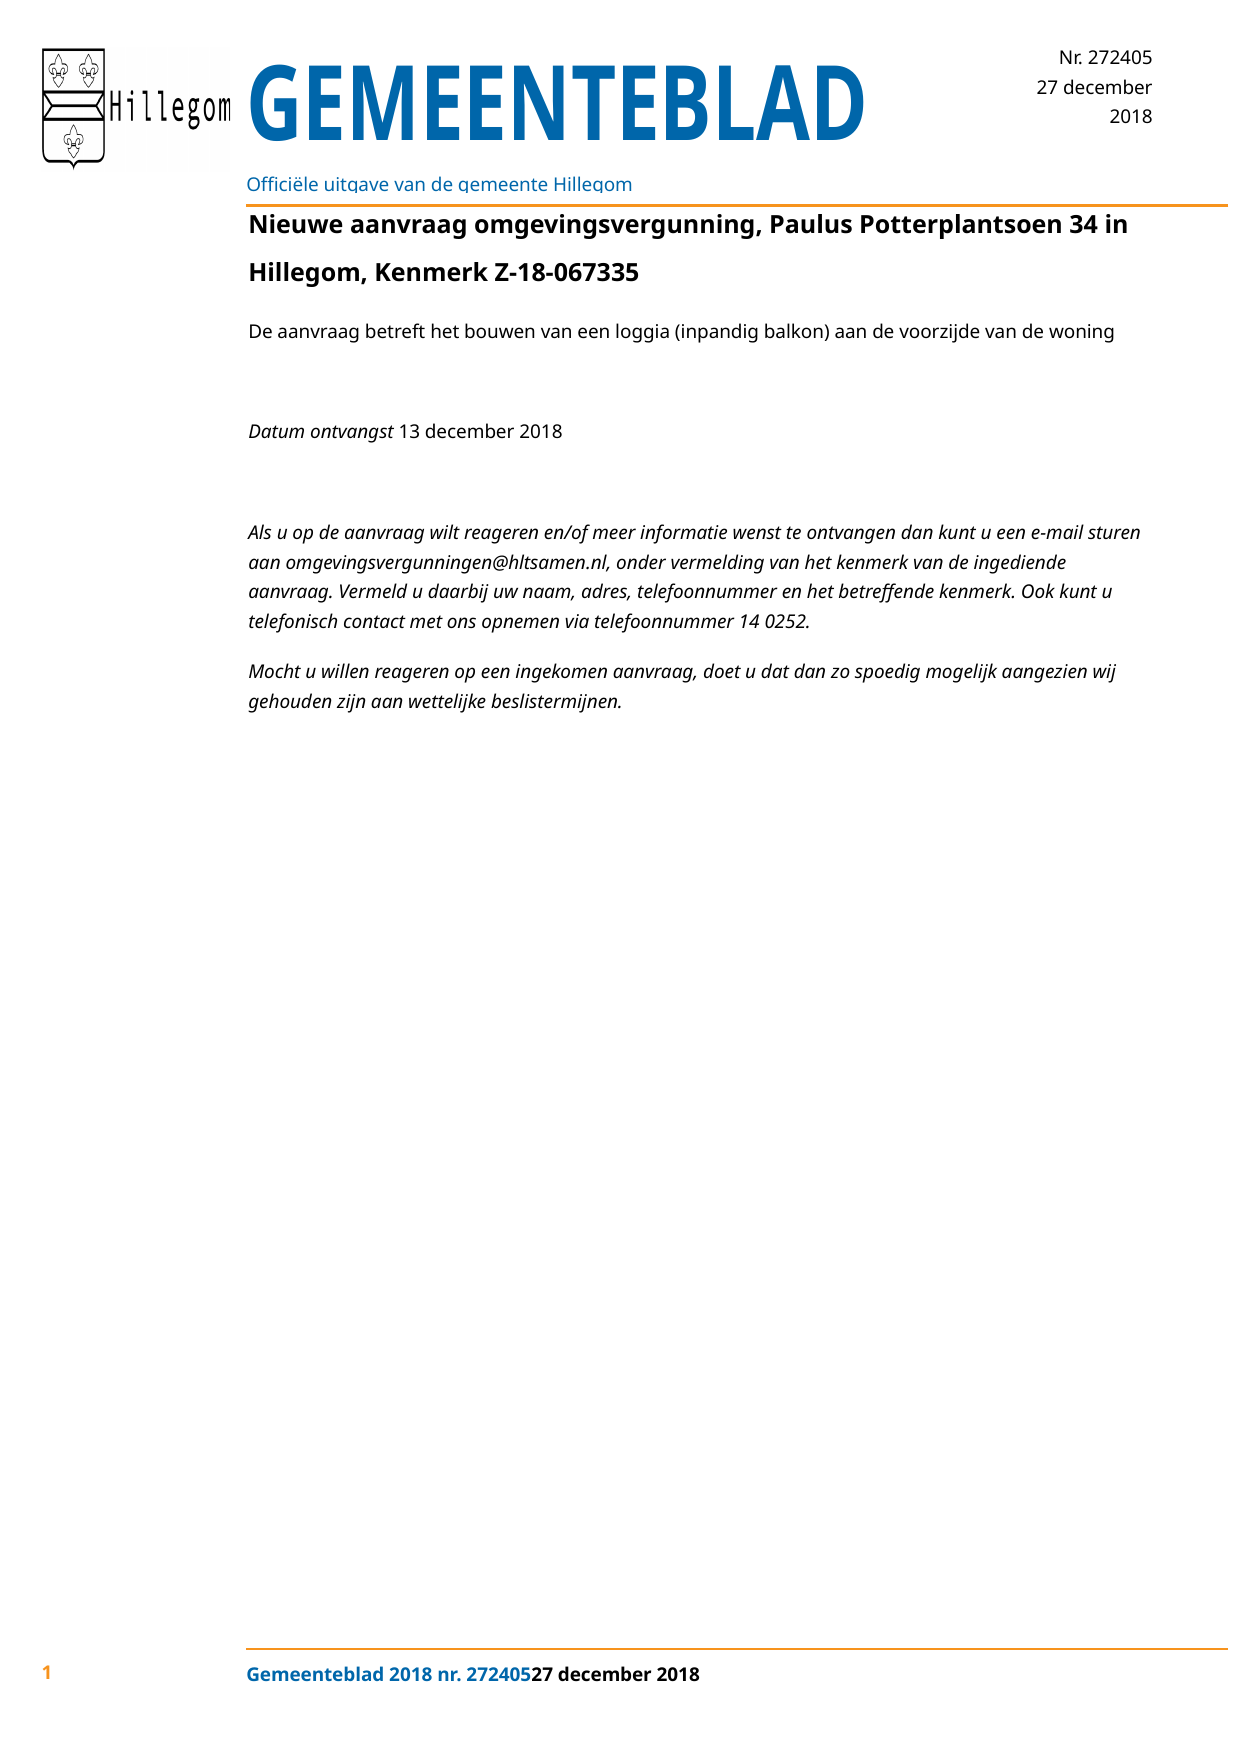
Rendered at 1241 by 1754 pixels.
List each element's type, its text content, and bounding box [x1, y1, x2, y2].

text Als u op de aanvraag wilt reageren en/of meer informatie wenst te ontvangen dan kunt u een e-mail sturen aan omgevingsvergunningen@hltsamen.nl, onder vermelding van het kenmerk van de ingediende aanvraag. Vermeld u daarbij uw naam, adres, telefoonnummer en het betreffende kenmerk. Ook kunt u telefonisch contact met ons opnemen via telefoonnummer 14 0252. [248, 519, 1152, 634]
picture [41, 47, 231, 172]
text De aanvraag betreft het bouwen van een loggia (inpandig balkon) aan de voorzijde van de woning [248, 318, 1152, 344]
text Datum ontvangst 13 december 2018 [248, 419, 1152, 444]
text Nieuwe aanvraag omgevingsvergunning, Paulus Potterplantsoen 34 in Hillegom, Kenmerk Z-18-067335 [248, 207, 1152, 288]
text Mocht u willen reageren op een ingekomen aanvraag, doet u dat dan zo spoedig mogelijk aangezien wij gehouden zijn aan wettelijke beslistermijnen. [248, 659, 1152, 714]
